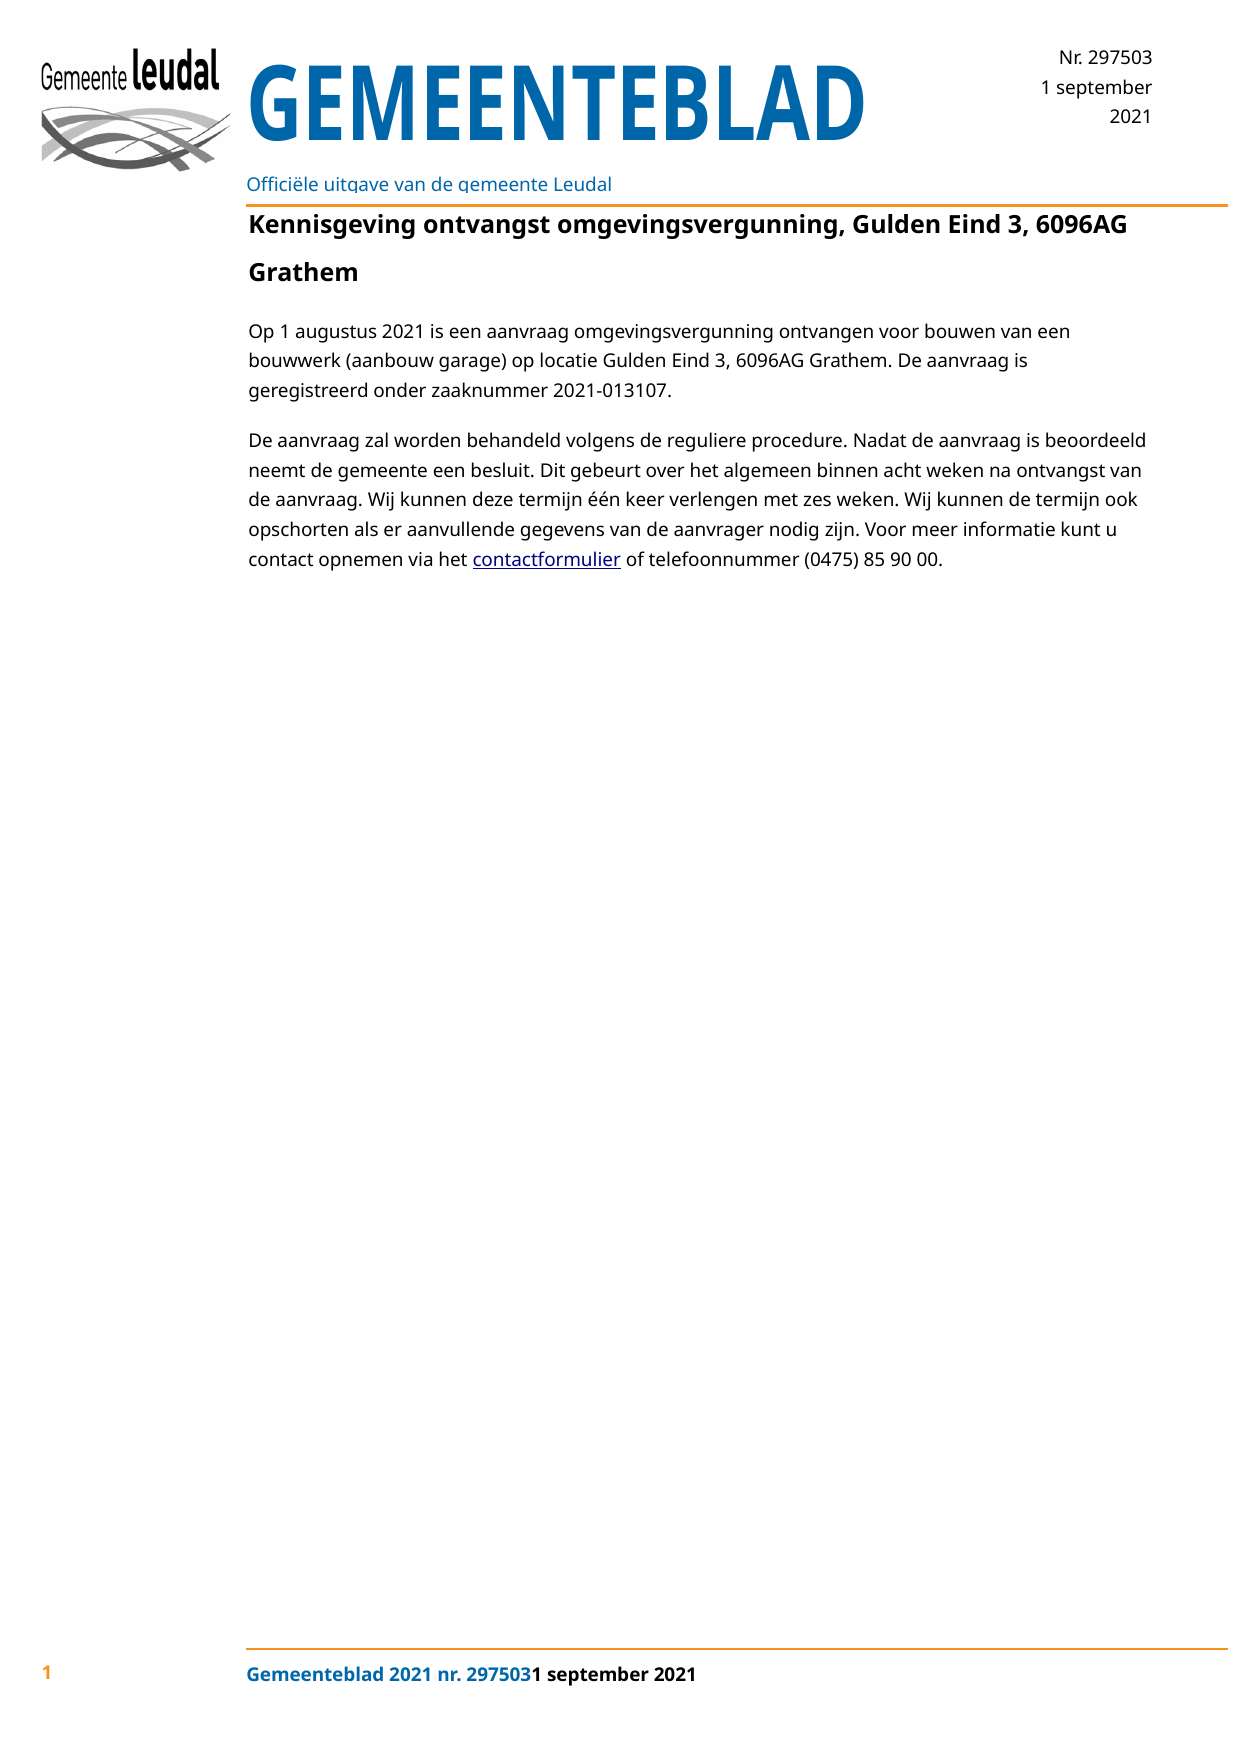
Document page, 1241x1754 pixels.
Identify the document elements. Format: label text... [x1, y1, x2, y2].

text Kennisgeving ontvangst omgevingsvergunning, Gulden Eind 3, 6096AG Grathem [248, 207, 1152, 288]
picture [41, 47, 231, 172]
text Op 1 augustus 2021 is een aanvraag omgevingsvergunning ontvangen voor bouwen van een bouwwerk (aanbouw garage) op locatie Gulden Eind 3, 6096AG Grathem. De aanvraag is geregistreerd onder zaaknummer 2021-013107. [248, 318, 1152, 403]
text De aanvraag zal worden behandeld volgens de reguliere procedure. Nadat de aanvraag is beoordeeld neemt de gemeente een besluit. Dit gebeurt over het algemeen binnen acht weken na ontvangst van de aanvraag. Wij kunnen deze termijn één keer verlengen met zes weken. Wij kunnen de termijn ook opschorten als er aanvullende gegevens van de aanvrager nodig zijn. Voor meer informatie kunt u contact opnemen via het contactformulier of telefoonnummer (0475) 85 90 00. [248, 427, 1152, 572]
